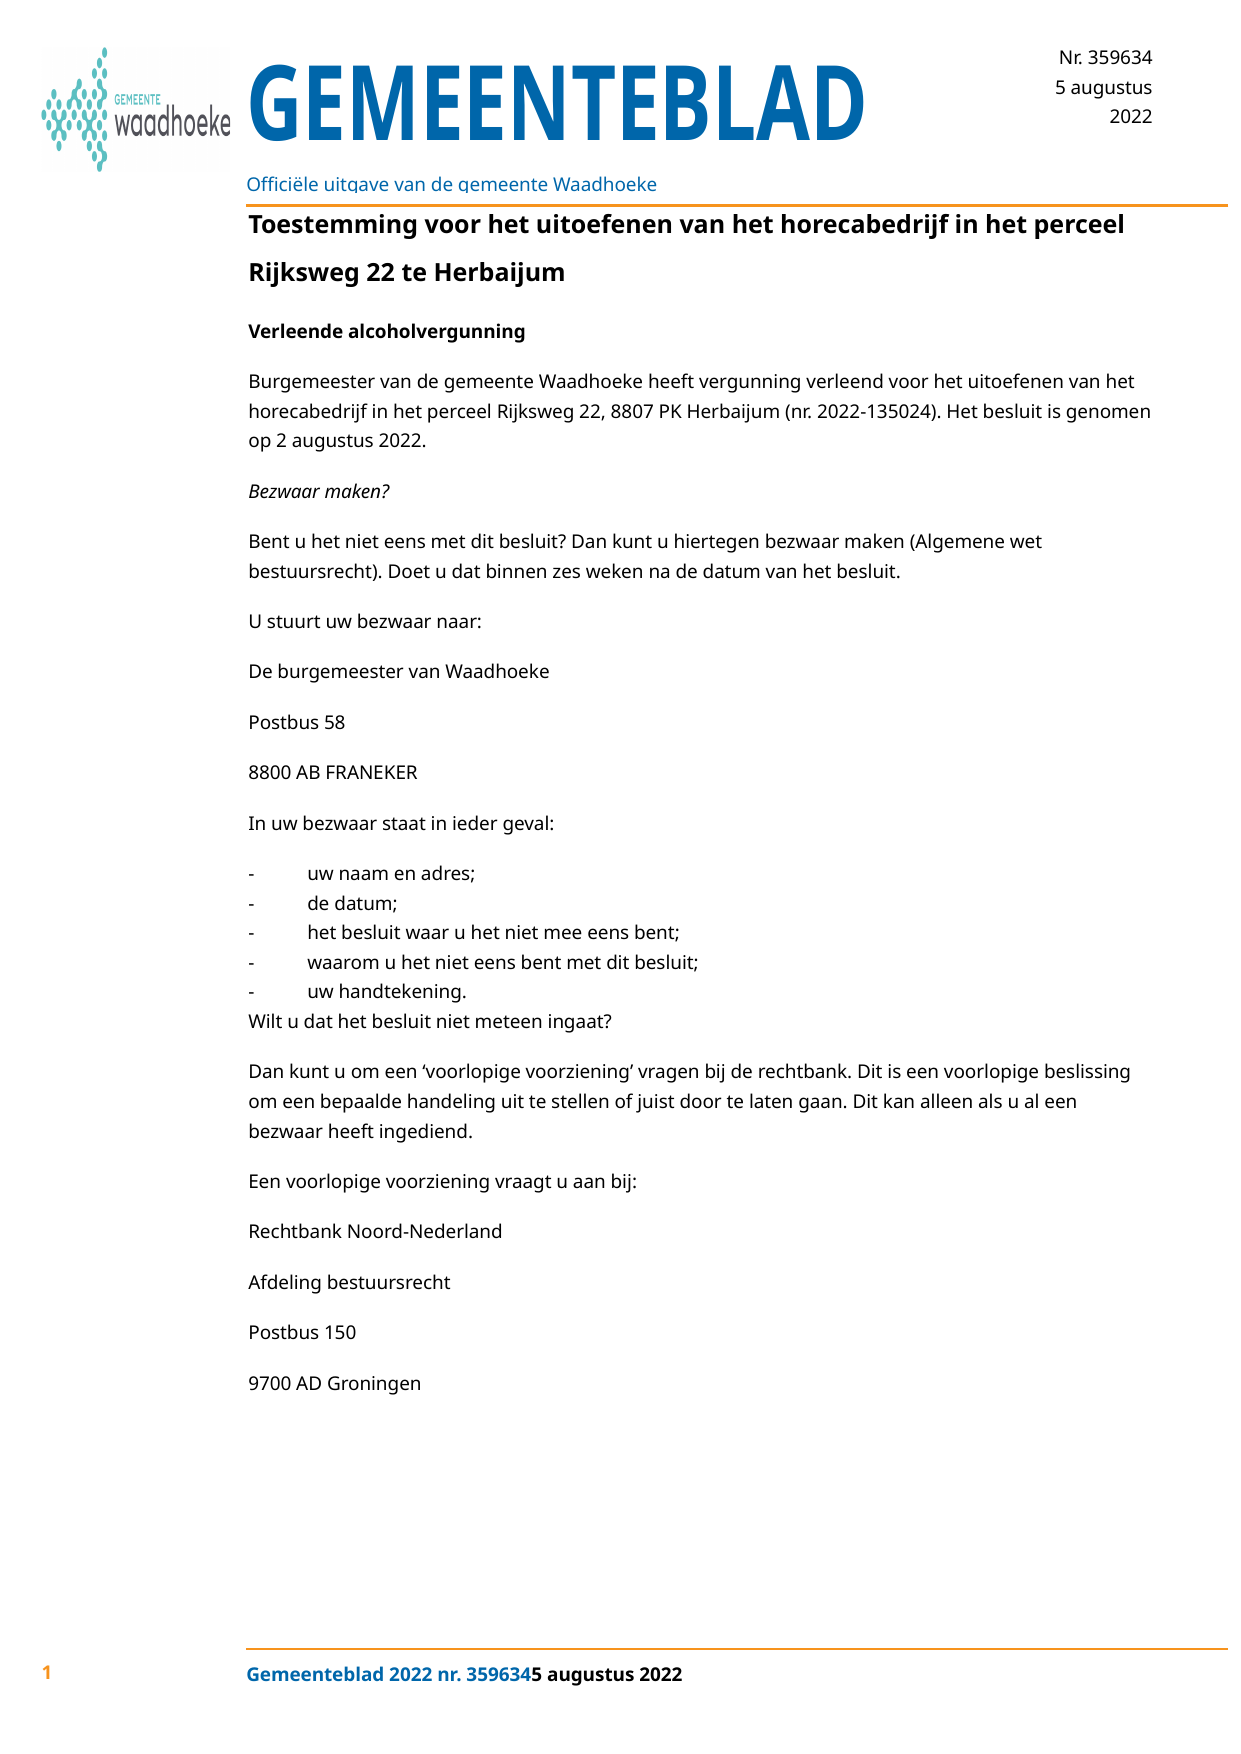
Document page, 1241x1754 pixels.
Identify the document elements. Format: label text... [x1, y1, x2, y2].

list uw naam en adres; [248, 860, 1152, 886]
text Bezwaar maken? [248, 478, 1152, 504]
list waarom u het niet eens bent met dit besluit; [248, 949, 1152, 975]
text Bent u het niet eens met dit besluit? Dan kunt u hiertegen bezwaar maken (Algemene wet bestuursrecht). Doet u dat binnen zes weken na de datum van het besluit. [248, 528, 1152, 584]
text De burgemeester van Waadhoeke [248, 659, 1152, 684]
list het besluit waar u het niet mee eens bent; [248, 919, 1152, 945]
text Afdeling bestuursrecht [248, 1269, 1152, 1295]
text Rechtbank Noord-Nederland [248, 1219, 1152, 1244]
text 9700 AD Groningen [248, 1370, 1152, 1396]
text Wilt u dat het besluit niet meteen ingaat? [248, 1008, 1152, 1034]
picture [41, 47, 231, 172]
text Verleende alcoholvergunning [248, 318, 1152, 344]
text Postbus 58 [248, 709, 1152, 735]
text Burgemeester van de gemeente Waadhoeke heeft vergunning verleend voor het uitoefenen van het horecabedrijf in het perceel Rijksweg 22, 8807 PK Herbaijum (nr. 2022-135024). Het besluit is genomen op 2 augustus 2022. [248, 368, 1152, 453]
text 8800 AB FRANEKER [248, 759, 1152, 785]
text In uw bezwaar staat in ieder geval: [248, 810, 1152, 836]
list de datum; [248, 890, 1152, 916]
list uw handtekening. [248, 979, 1152, 1004]
text Dan kunt u om een ‘voorlopige voorziening’ vragen bij de rechtbank. Dit is een voorlopige beslissing om een bepaalde handeling uit te stellen of juist door te laten gaan. Dit kan alleen als u al een bezwaar heeft ingediend. [248, 1059, 1152, 1144]
text Postbus 150 [248, 1319, 1152, 1345]
text U stuurt uw bezwaar naar: [248, 608, 1152, 634]
text Een voorlopige voorziening vraagt u aan bij: [248, 1168, 1152, 1194]
text Toestemming voor het uitoefenen van het horecabedrijf in het perceel Rijksweg 22 te Herbaijum [248, 207, 1152, 288]
